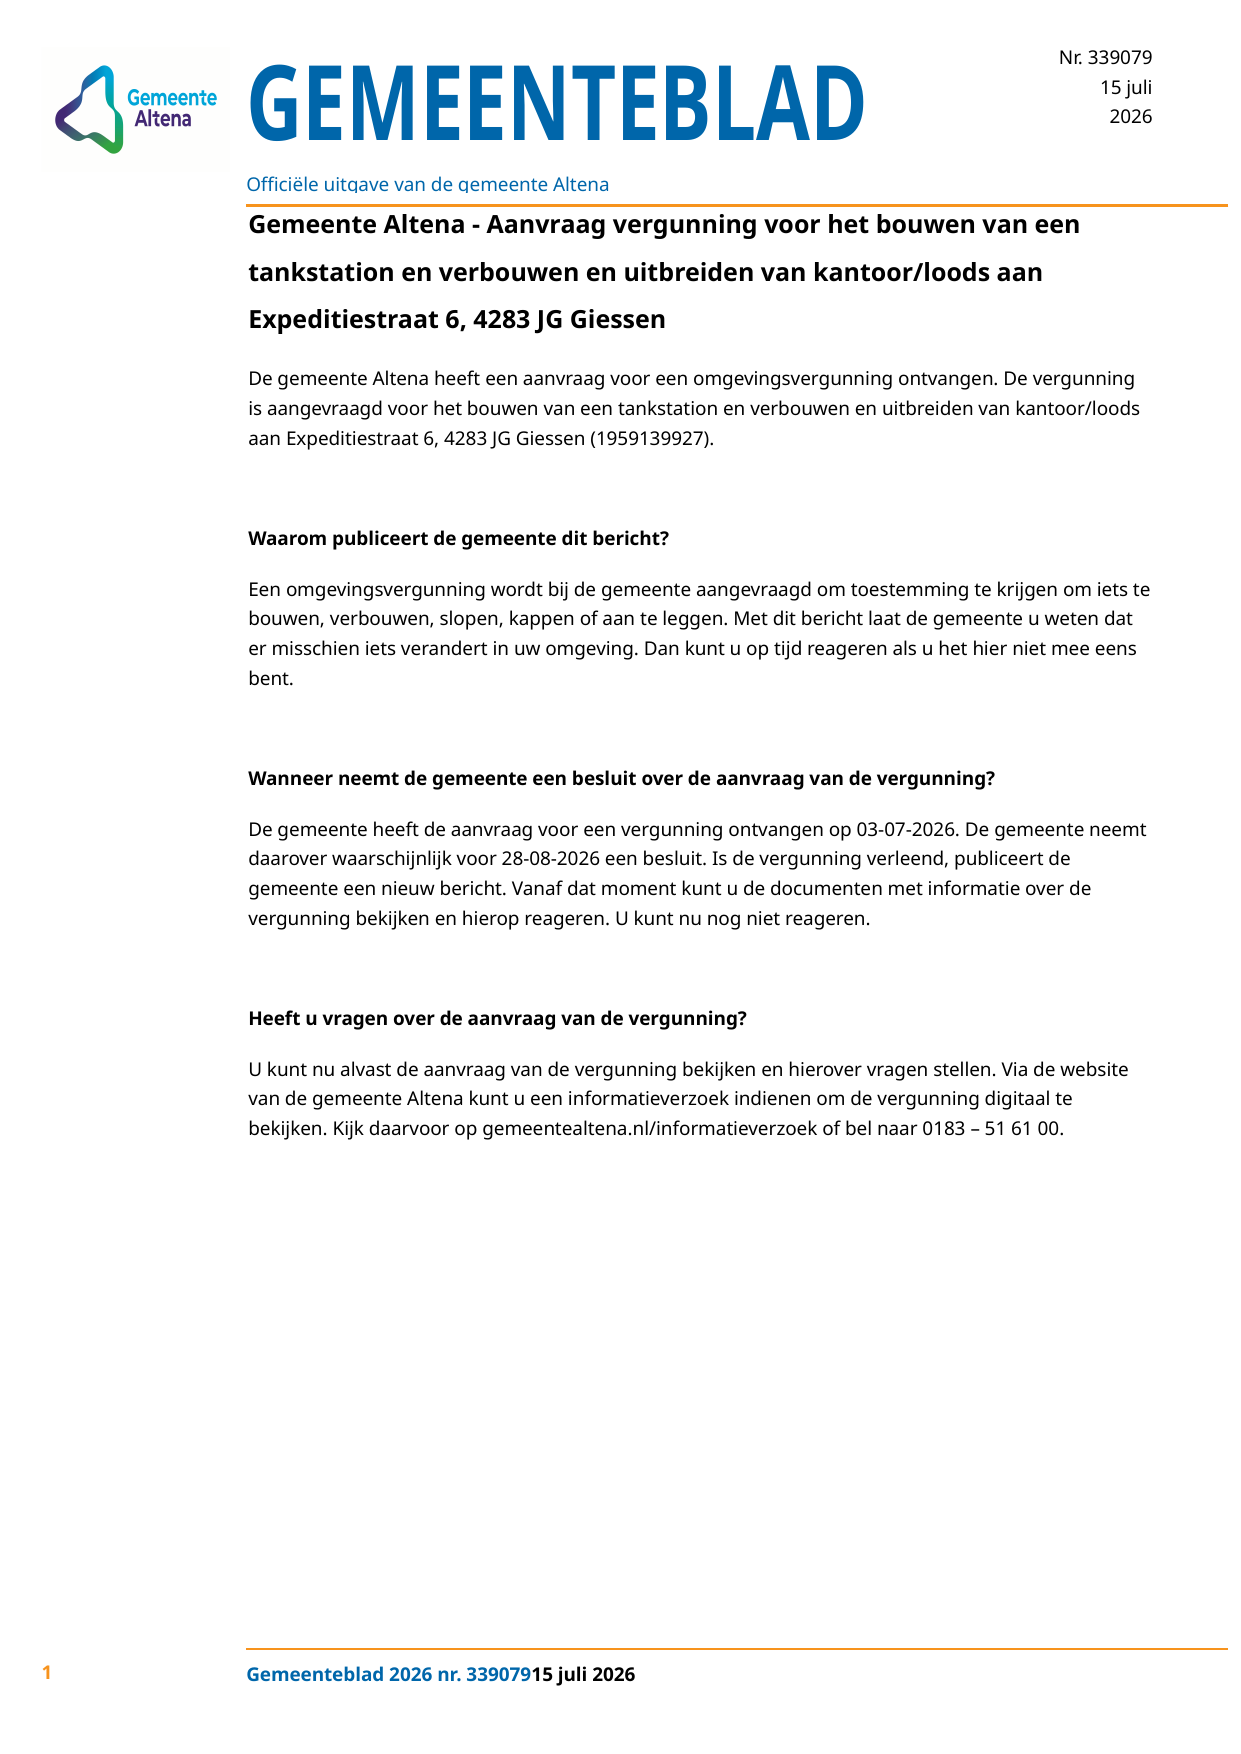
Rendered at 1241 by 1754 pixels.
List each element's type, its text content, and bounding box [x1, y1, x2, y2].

text U kunt nu alvast de aanvraag van de vergunning bekijken en hierover vragen stellen. Via de website van de gemeente Altena kunt u een informatieverzoek indienen om de vergunning digitaal te bekijken. Kijk daarvoor op gemeentealtena.nl/informatieverzoek of bel naar 0183 – 51 61 00. [248, 1056, 1152, 1141]
text De gemeente heeft de aanvraag voor een vergunning ontvangen op 03-07-2026. De gemeente neemt daarover waarschijnlijk voor 28-08-2026 een besluit. Is de vergunning verleend, publiceert de gemeente een nieuw bericht. Vanaf dat moment kunt u de documenten met informatie over de vergunning bekijken en hierop reageren. U kunt nu nog niet reageren. [248, 816, 1152, 930]
text Heeft u vragen over de aanvraag van de vergunning? [248, 1006, 1152, 1031]
text Een omgevingsvergunning wordt bij de gemeente aangevraagd om toestemming te krijgen om iets te bouwen, verbouwen, slopen, kappen of aan te leggen. Met dit bericht laat de gemeente u weten dat er misschien iets verandert in uw omgeving. Dan kunt u op tijd reageren als u het hier niet mee eens bent. [248, 576, 1152, 690]
picture [41, 47, 231, 172]
text Gemeente Altena - Aanvraag vergunning voor het bouwen van een tankstation en verbouwen en uitbreiden van kantoor/loods aan Expeditiestraat 6, 4283 JG Giessen [248, 207, 1152, 336]
text Wanneer neemt de gemeente een besluit over de aanvraag van de vergunning? [248, 766, 1152, 791]
text Waarom publiceert de gemeente dit bericht? [248, 526, 1152, 551]
text De gemeente Altena heeft een aanvraag voor een omgevingsvergunning ontvangen. De vergunning is aangevraagd voor het bouwen van een tankstation en verbouwen en uitbreiden van kantoor/loods aan Expeditiestraat 6, 4283 JG Giessen (1959139927). [248, 366, 1152, 450]
